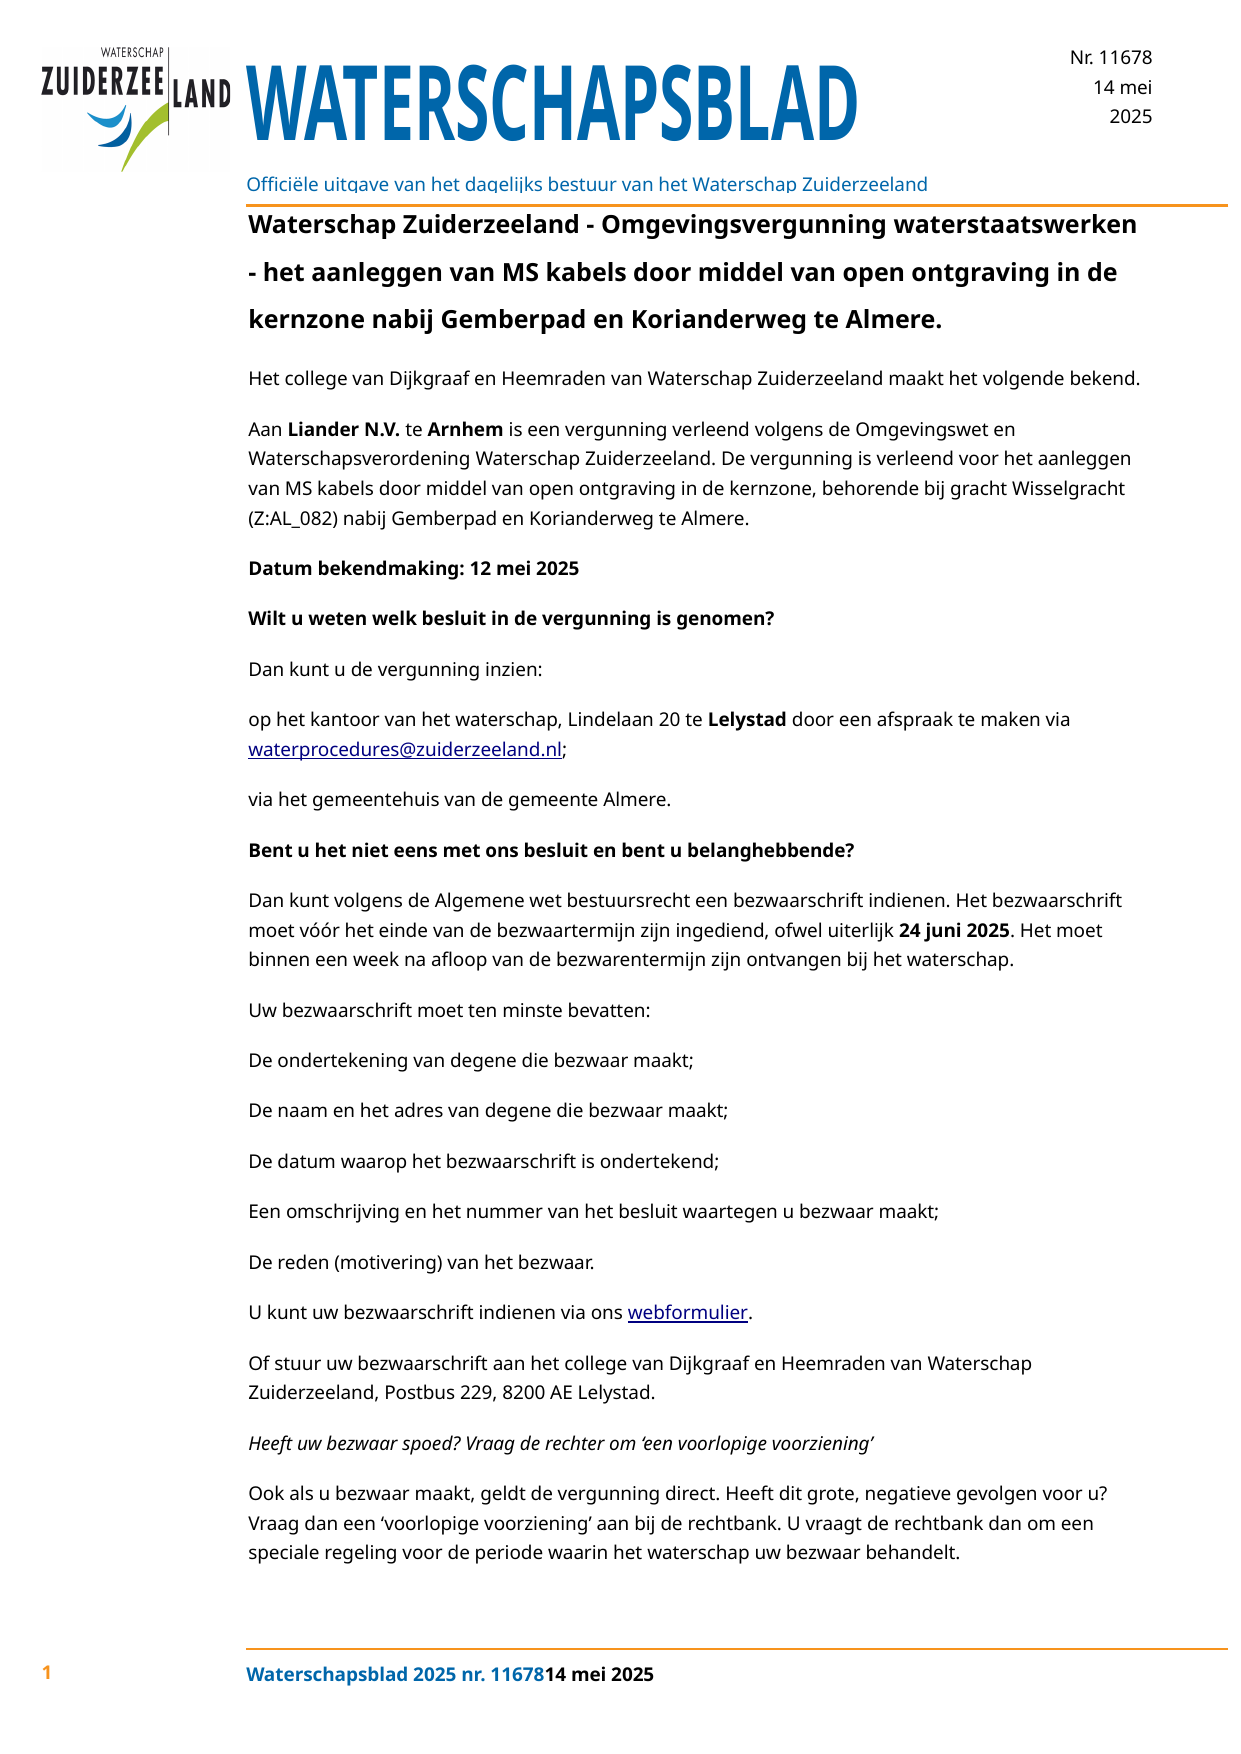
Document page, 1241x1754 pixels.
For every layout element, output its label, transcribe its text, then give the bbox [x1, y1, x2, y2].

text Heeft uw bezwaar spoed? Vraag de rechter om ‘een voorlopige voorziening’ [248, 1430, 1152, 1455]
text Het college van Dijkgraaf en Heemraden van Waterschap Zuiderzeeland maakt het volgende bekend. [248, 366, 1152, 391]
text Dan kunt u de vergunning inzien: [248, 656, 1152, 682]
text Wilt u weten welk besluit in de vergunning is genomen? [248, 606, 1152, 631]
text De datum waarop het bezwaarschrift is ondertekend; [248, 1148, 1152, 1174]
text Uw bezwaarschrift moet ten minste bevatten: [248, 997, 1152, 1022]
text op het kantoor van het waterschap, Lindelaan 20 te Lelystad door een afspraak te maken via waterprocedures@zuiderzeeland.nl; [248, 706, 1152, 762]
text Of stuur uw bezwaarschrift aan het college van Dijkgraaf en Heemraden van Waterschap Zuiderzeeland, Postbus 229, 8200 AE Lelystad. [248, 1350, 1152, 1405]
text De naam en het adres van degene die bezwaar maakt; [248, 1098, 1152, 1123]
text Bent u het niet eens met ons besluit en bent u belanghebbende? [248, 837, 1152, 862]
text Een omschrijving en het nummer van het besluit waartegen u bezwaar maakt; [248, 1198, 1152, 1224]
picture [41, 47, 231, 172]
text Datum bekendmaking: 12 mei 2025 [248, 555, 1152, 581]
text Ook als u bezwaar maakt, geldt de vergunning direct. Heeft dit grote, negatieve gevolgen voor u? Vraag dan een ‘voorlopige voorziening’ aan bij de rechtbank. U vraagt de rechtbank dan om een speciale regeling voor de periode waarin het waterschap uw bezwaar behandelt. [248, 1480, 1152, 1565]
text Aan Liander N.V. te Arnhem is een vergunning verleend volgens de Omgevingswet en Waterschapsverordening Waterschap Zuiderzeeland. De vergunning is verleend voor het aanleggen van MS kabels door middel van open ontgraving in de kernzone, behorende bij gracht Wisselgracht (Z:AL_082) nabij Gemberpad en Korianderweg te Almere. [248, 416, 1152, 530]
text De ondertekening van degene die bezwaar maakt; [248, 1047, 1152, 1073]
text De reden (motivering) van het bezwaar. [248, 1249, 1152, 1274]
text U kunt uw bezwaarschrift indienen via ons webformulier. [248, 1299, 1152, 1325]
text Dan kunt volgens de Algemene wet bestuursrecht een bezwaarschrift indienen. Het bezwaarschrift moet vóór het einde van de bezwaartermijn zijn ingediend, ofwel uiterlijk 24 juni 2025. Het moet binnen een week na afloop van de bezwarentermijn zijn ontvangen bij het waterschap. [248, 887, 1152, 972]
text via het gemeentehuis van de gemeente Almere. [248, 786, 1152, 812]
text Waterschap Zuiderzeeland - Omgevingsvergunning waterstaatswerken - het aanleggen van MS kabels door middel van open ontgraving in de kernzone nabij Gemberpad en Korianderweg te Almere. [248, 207, 1152, 336]
